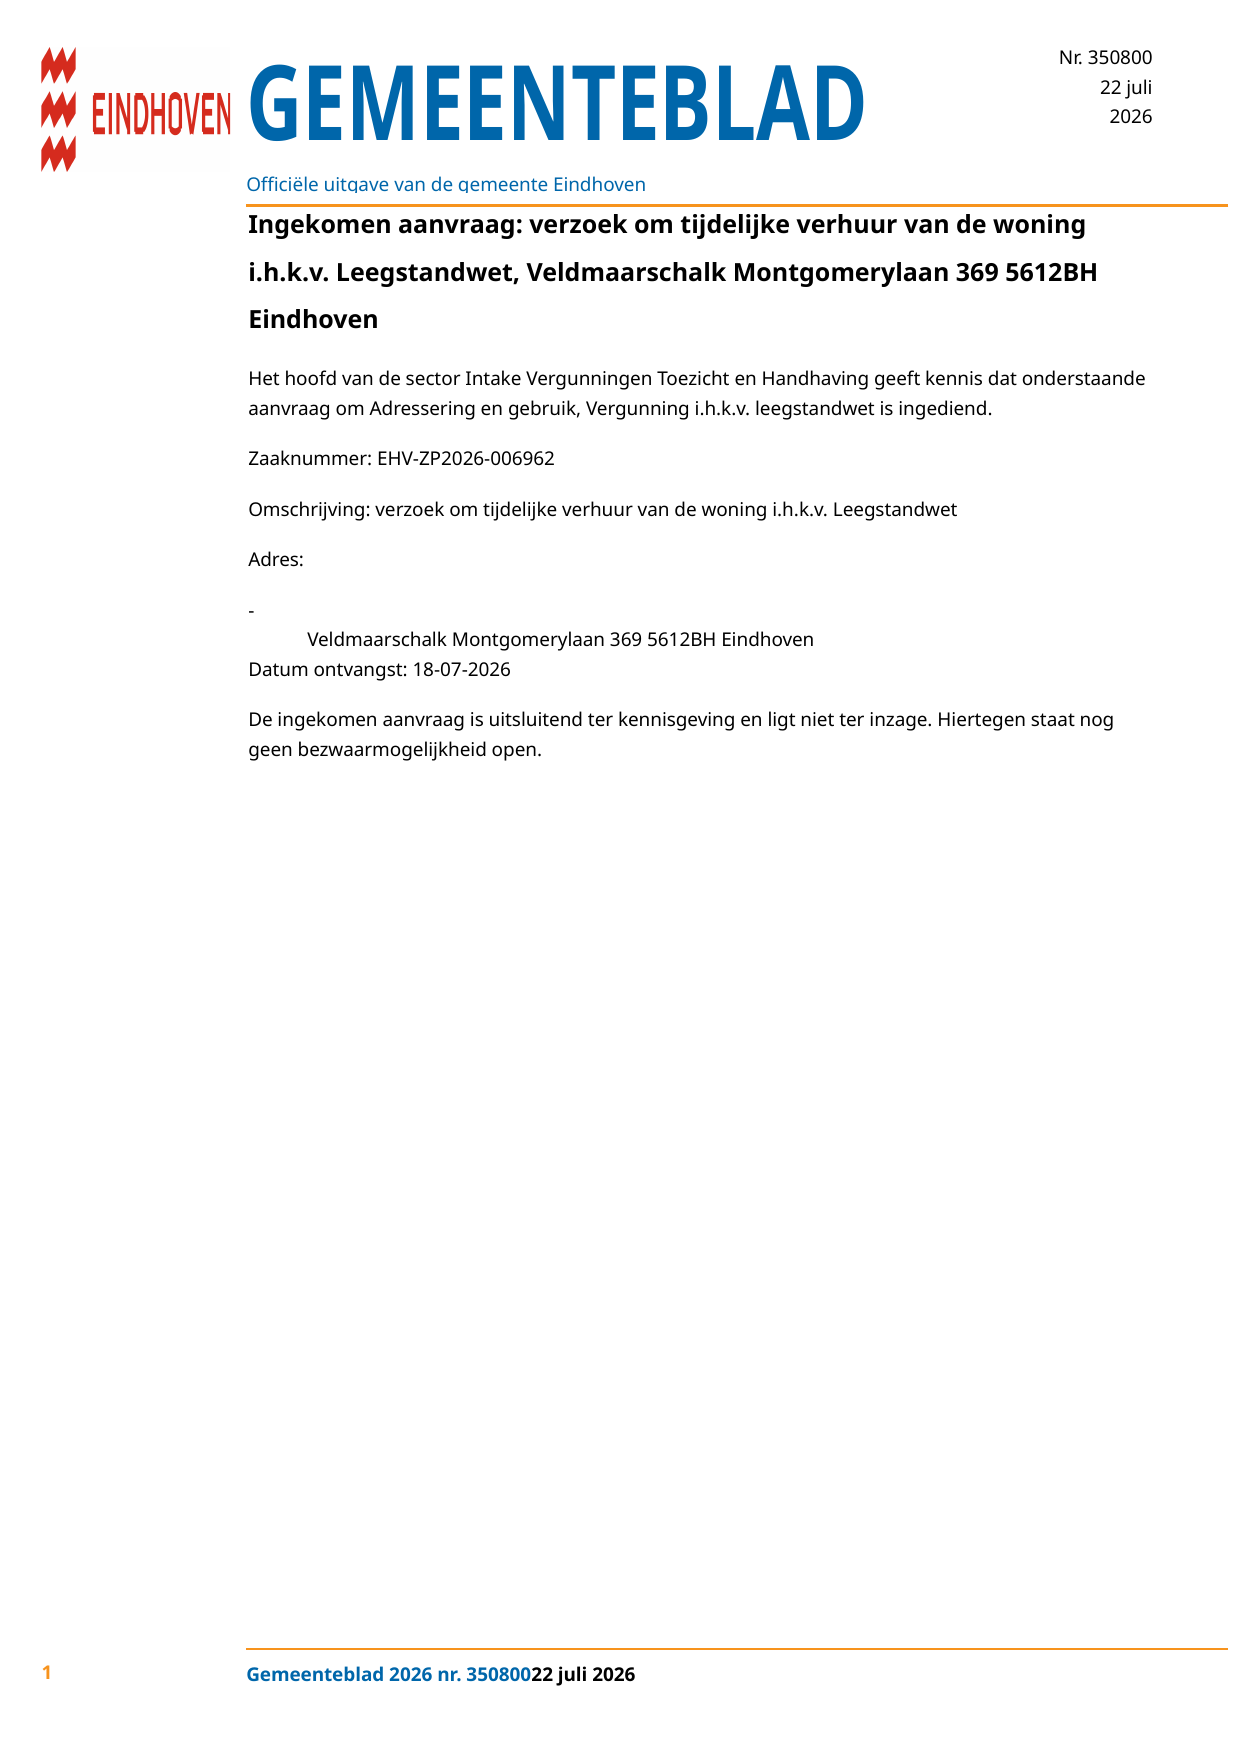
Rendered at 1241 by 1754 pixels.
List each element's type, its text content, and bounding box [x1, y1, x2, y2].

text Ingekomen aanvraag: verzoek om tijdelijke verhuur van de woning i.h.k.v. Leegstandwet, Veldmaarschalk Montgomerylaan 369 5612BH Eindhoven [248, 207, 1152, 336]
list Veldmaarschalk Montgomerylaan 369 5612BH Eindhoven [248, 626, 1152, 652]
text Datum ontvangst: 18-07-2026 [248, 656, 1152, 682]
picture [41, 47, 231, 172]
text Adres: [248, 546, 1152, 572]
text Zaaknummer: EHV-ZP2026-006962 [248, 446, 1152, 471]
text Het hoofd van de sector Intake Vergunningen Toezicht en Handhaving geeft kennis dat onderstaande aanvraag om Adressering en gebruik, Vergunning i.h.k.v. leegstandwet is ingediend. [248, 366, 1152, 421]
text Omschrijving: verzoek om tijdelijke verhuur van de woning i.h.k.v. Leegstandwet [248, 496, 1152, 522]
text De ingekomen aanvraag is uitsluitend ter kennisgeving en ligt niet ter inzage. Hiertegen staat nog geen bezwaarmogelijkheid open. [248, 706, 1152, 762]
